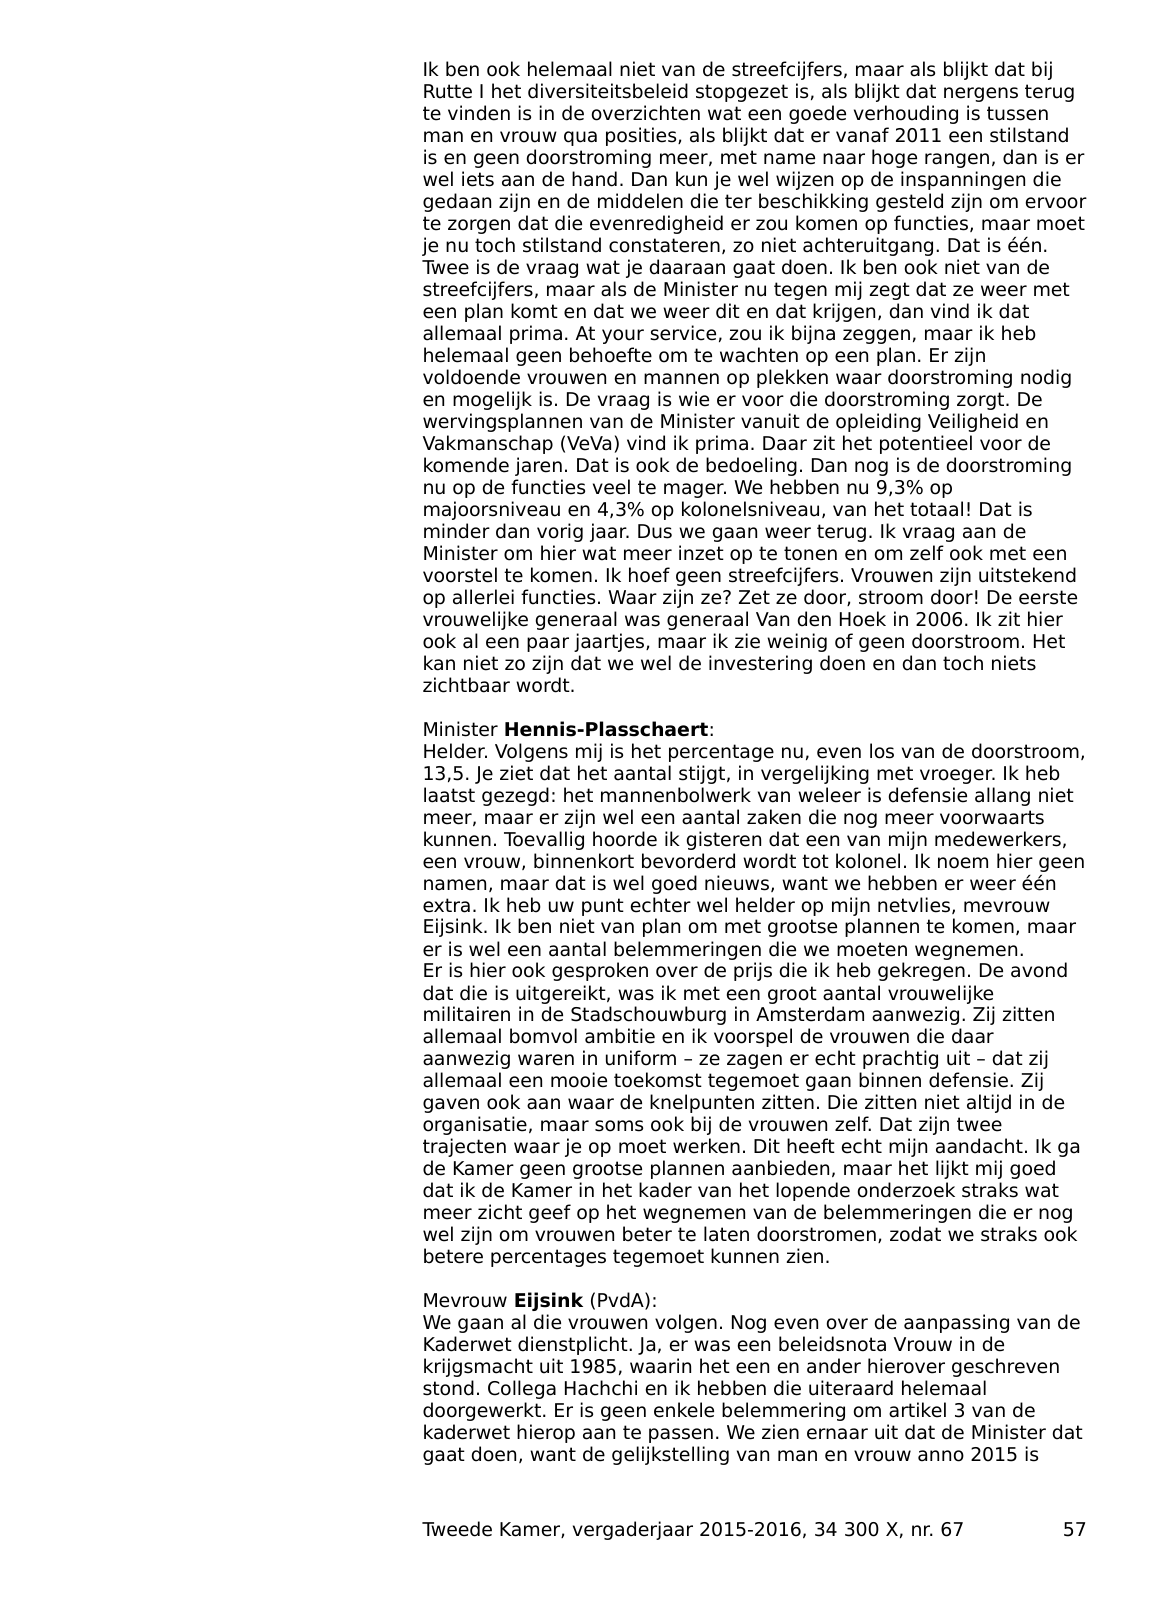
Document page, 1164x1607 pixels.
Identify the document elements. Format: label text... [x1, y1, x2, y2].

text Er is hier ook gesproken over de prijs die ik heb gekregen. De avond dat die is uitgereikt, was ik met een groot aantal vrouwelijke militairen in de Stadschouwburg in Amsterdam aanwezig. Zij zitten allemaal bomvol ambitie en ik voorspel de vrouwen die daar aanwezig waren in uniform – ze zagen er echt prachtig uit – dat zij allemaal een mooie toekomst tegemoet gaan binnen defensie. Zij gaven ook aan waar de knelpunten zitten. Die zitten niet altijd in de organisatie, maar soms ook bij de vrouwen zelf. Dat zijn twee trajecten waar je op moet werken. Dit heeft echt mijn aandacht. Ik ga de Kamer geen grootse plannen aanbieden, maar het lijkt mij goed dat ik de Kamer in het kader van het lopende onderzoek straks wat meer zicht geef op het wegnemen van de belemmeringen die er nog wel zijn om vrouwen beter te laten doorstromen, zodat we straks ook betere percentages tegemoet kunnen zien. [422, 960, 1087, 1268]
text Ik ben ook helemaal niet van de streefcijfers, maar als blijkt dat bij Rutte I het diversiteitsbeleid stopgezet is, als blijkt dat nergens terug te vinden is in de overzichten wat een goede verhouding is tussen man en vrouw qua posities, als blijkt dat er vanaf 2011 een stilstand is en geen doorstroming meer, met name naar hoge rangen, dan is er wel iets aan de hand. Dan kun je wel wijzen op de inspanningen die gedaan zijn en de middelen die ter beschikking gesteld zijn om ervoor te zorgen dat die evenredigheid er zou komen op functies, maar moet je nu toch stilstand constateren, zo niet achteruitgang. Dat is één. [422, 59, 1087, 257]
text Twee is de vraag wat je daaraan gaat doen. Ik ben ook niet van de streefcijfers, maar als de Minister nu tegen mij zegt dat ze weer met een plan komt en dat we weer dit en dat krijgen, dan vind ik dat allemaal prima. At your service, zou ik bijna zeggen, maar ik heb helemaal geen behoefte om te wachten op een plan. Er zijn voldoende vrouwen en mannen op plekken waar doorstroming nodig en mogelijk is. De vraag is wie er voor die doorstroming zorgt. De wervingsplannen van de Minister vanuit de opleiding Veiligheid en Vakmanschap (VeVa) vind ik prima. Daar zit het potentieel voor de komende jaren. Dat is ook de bedoeling. Dan nog is de doorstroming nu op de functies veel te mager. We hebben nu 9,3% op majoorsniveau en 4,3% op kolonelsniveau, van het totaal! Dat is minder dan vorig jaar. Dus we gaan weer terug. Ik vraag aan de Minister om hier wat meer inzet op te tonen en om zelf ook met een voorstel te komen. Ik hoef geen streefcijfers. Vrouwen zijn uitstekend op allerlei functies. Waar zijn ze? Zet ze door, stroom door! De eerste vrouwelijke generaal was generaal Van den Hoek in 2006. Ik zit hier ook al een paar jaartjes, maar ik zie weinig of geen doorstroom. Het kan niet zo zijn dat we wel de investering doen en dan toch niets zichtbaar wordt. [422, 257, 1087, 696]
text We gaan al die vrouwen volgen. Nog even over de aanpassing van de Kaderwet dienstplicht. Ja, er was een beleidsnota Vrouw in de krijgsmacht uit 1985, waarin het een en ander hierover geschreven stond. Collega Hachchi en ik hebben die uiteraard helemaal doorgewerkt. Er is geen enkele belemmering om artikel 3 van de kaderwet hierop aan te passen. We zien ernaar uit dat de Minister dat gaat doen, want de gelijkstelling van man en vrouw anno 2015 is [422, 1312, 1087, 1466]
text Mevrouw Eijsink (PvdA): [422, 1290, 1087, 1312]
text Minister Hennis-Plasschaert: [422, 719, 1087, 741]
text Helder. Volgens mij is het percentage nu, even los van de doorstroom, 13,5. Je ziet dat het aantal stijgt, in vergelijking met vroeger. Ik heb laatst gezegd: het mannenbolwerk van weleer is defensie allang niet meer, maar er zijn wel een aantal zaken die nog meer voorwaarts kunnen. Toevallig hoorde ik gisteren dat een van mijn medewerkers, een vrouw, binnenkort bevorderd wordt tot kolonel. Ik noem hier geen namen, maar dat is wel goed nieuws, want we hebben er weer één extra. Ik heb uw punt echter wel helder op mijn netvlies, mevrouw Eijsink. Ik ben niet van plan om met grootse plannen te komen, maar er is wel een aantal belemmeringen die we moeten wegnemen. [422, 741, 1087, 960]
